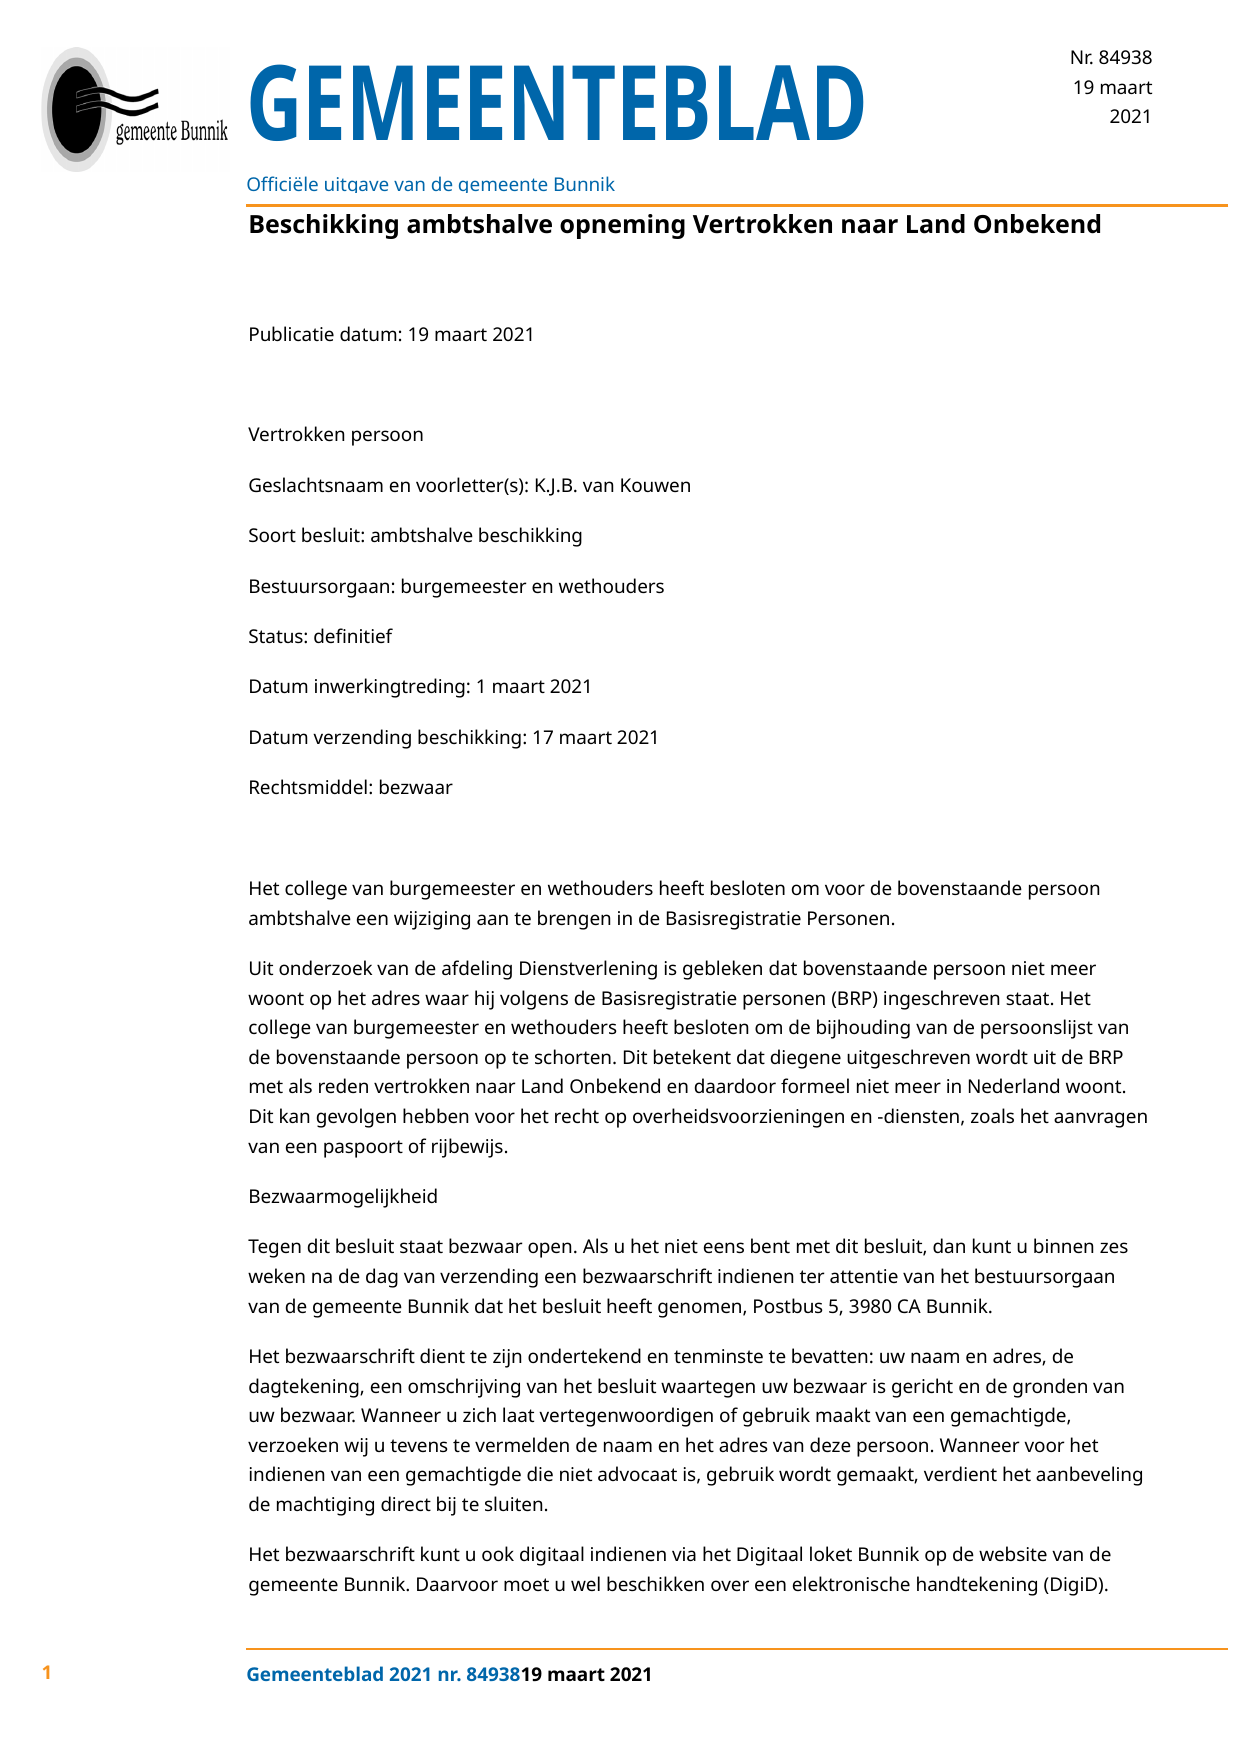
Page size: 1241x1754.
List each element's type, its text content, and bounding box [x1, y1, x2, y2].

text Vertrokken persoon [248, 422, 1152, 447]
text Datum verzending beschikking: 17 maart 2021 [248, 724, 1152, 750]
text Uit onderzoek van de afdeling Dienstverlening is gebleken dat bovenstaande persoon niet meer woont op het adres waar hij volgens de Basisregistratie personen (BRP) ingeschreven staat. Het college van burgemeester en wethouders heeft besloten om de bijhouding van de persoonslijst van de bovenstaande persoon op te schorten. Dit betekent dat diegene uitgeschreven wordt uit de BRP met als reden vertrokken naar Land Onbekend en daardoor formeel niet meer in Nederland woont. Dit kan gevolgen hebben voor het recht op overheidsvoorzieningen en -diensten, zoals het aanvragen van een paspoort of rijbewijs. [248, 955, 1152, 1158]
text Geslachtsnaam en voorletter(s): K.J.B. van Kouwen [248, 472, 1152, 498]
text Het bezwaarschrift dient te zijn ondertekend en tenminste te bevatten: uw naam en adres, de dagtekening, een omschrijving van het besluit waartegen uw bezwaar is gericht en de gronden van uw bezwaar. Wanneer u zich laat vertegenwoordigen of gebruik maakt van een gemachtigde, verzoeken wij u tevens te vermelden de naam en het adres van deze persoon. Wanneer voor het indienen van een gemachtigde die niet advocaat is, gebruik wordt gemaakt, verdient het aanbeveling de machtiging direct bij te sluiten. [248, 1343, 1152, 1517]
text Datum inwerkingtreding: 1 maart 2021 [248, 674, 1152, 699]
text Bezwaarmogelijkheid [248, 1183, 1152, 1209]
text Bestuursorgaan: burgemeester en wethouders [248, 573, 1152, 598]
text Beschikking ambtshalve opneming Vertrokken naar Land Onbekend [248, 207, 1152, 241]
text Publicatie datum: 19 maart 2021 [248, 321, 1152, 346]
text Tegen dit besluit staat bezwaar open. Als u het niet eens bent met dit besluit, dan kunt u binnen zes weken na de dag van verzending een bezwaarschrift indienen ter attentie van het bestuursorgaan van de gemeente Bunnik dat het besluit heeft genomen, Postbus 5, 3980 CA Bunnik. [248, 1234, 1152, 1318]
text Het bezwaarschrift kunt u ook digitaal indienen via het Digitaal loket Bunnik op de website van de gemeente Bunnik. Daarvoor moet u wel beschikken over een elektronische handtekening (DigiD). [248, 1542, 1152, 1597]
picture [41, 47, 231, 172]
text Soort besluit: ambtshalve beschikking [248, 522, 1152, 548]
text Status: definitief [248, 623, 1152, 649]
text Het college van burgemeester en wethouders heeft besloten om voor de bovenstaande persoon ambtshalve een wijziging aan te brengen in de Basisregistratie Personen. [248, 875, 1152, 931]
text Rechtsmiddel: bezwaar [248, 774, 1152, 800]
